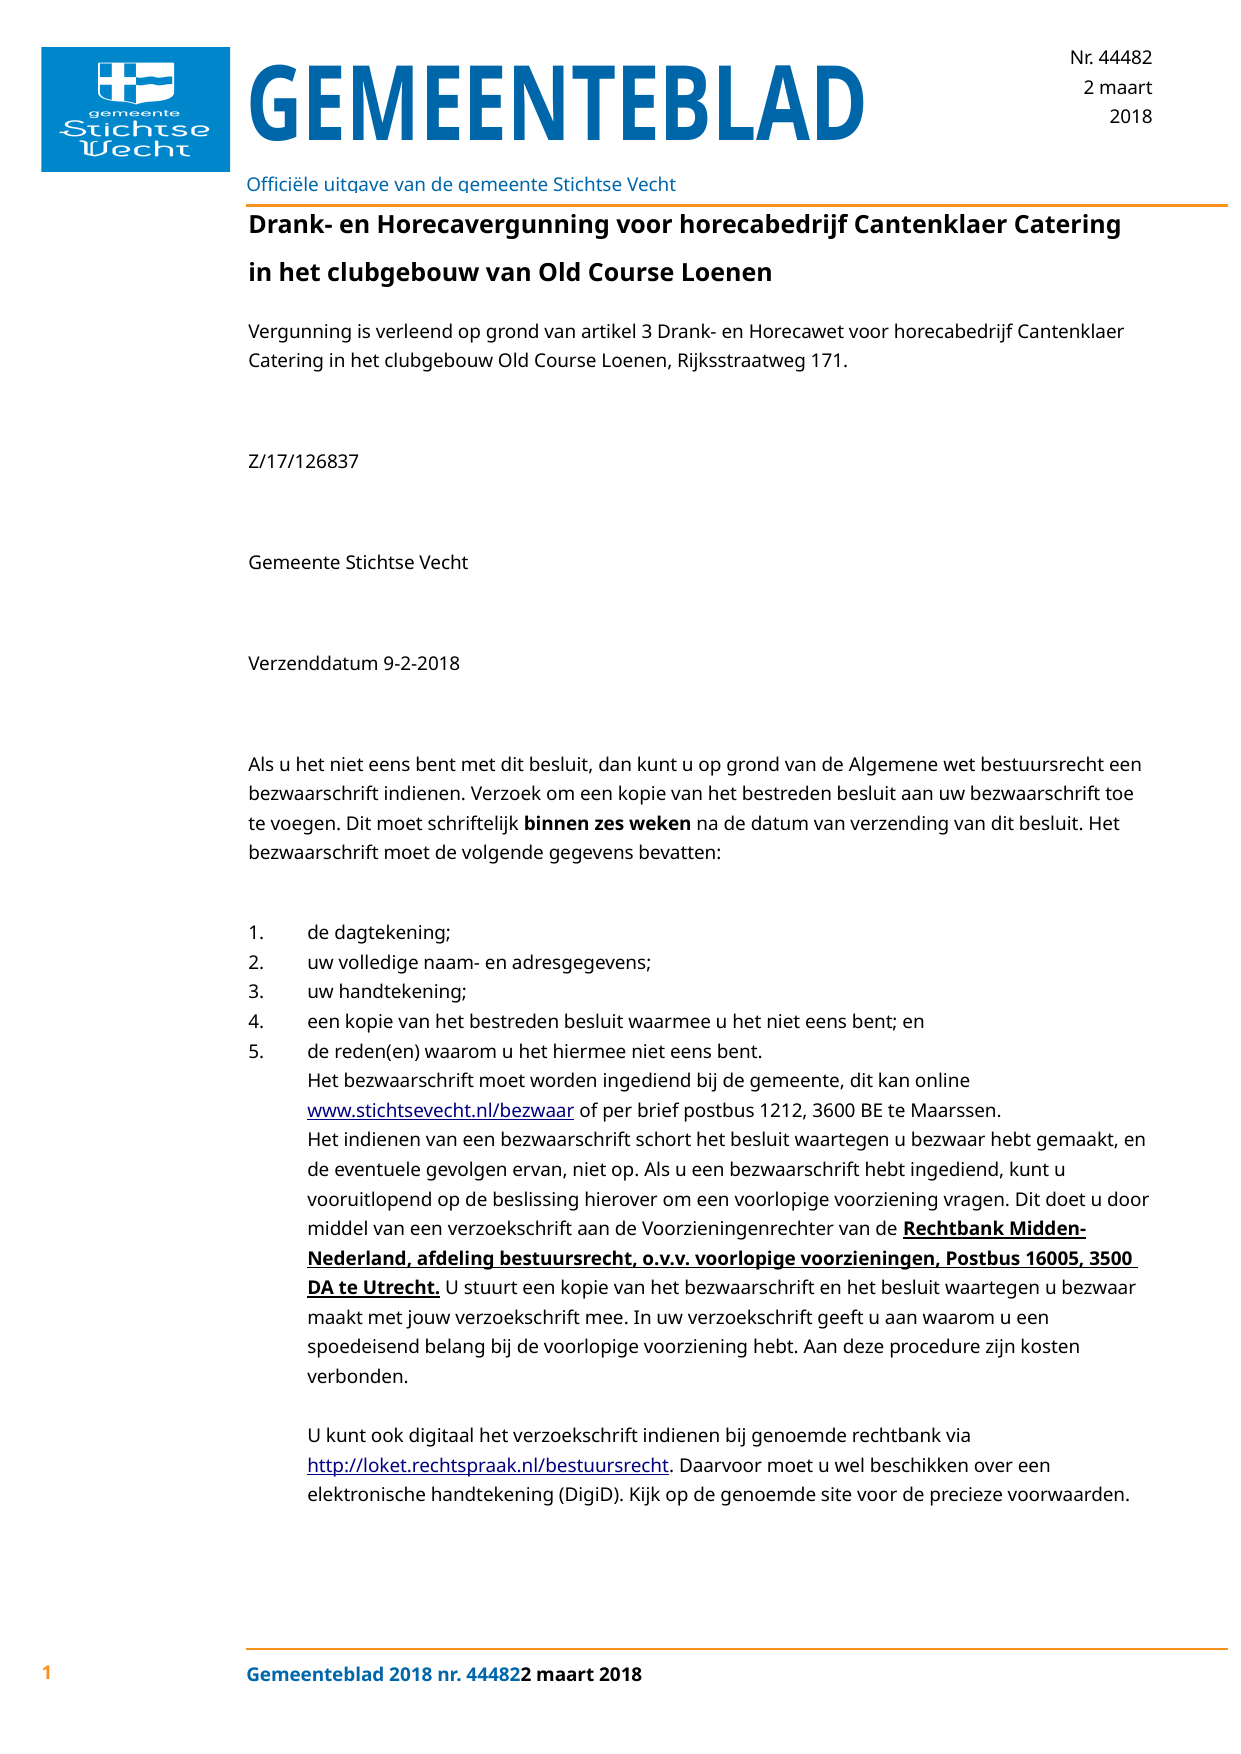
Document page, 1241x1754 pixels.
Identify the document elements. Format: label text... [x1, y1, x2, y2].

list U kunt ook digitaal het verzoekschrift indienen bij genoemde rechtbank via http://loket.rechtspraak.nl/bestuursrecht. Daarvoor moet u wel beschikken over een elektronische handtekening (DigiD). Kijk op de genoemde site voor de precieze voorwaarden. [248, 1422, 1152, 1507]
picture [137, 63, 174, 103]
picture [99, 63, 135, 101]
text Als u het niet eens bent met dit besluit, dan kunt u op grond van de Algemene wet bestuursrecht een bezwaarschrift indienen. Verzoek om een kopie van het bestreden besluit aan uw bezwaarschrift toe te voegen. Dit moet schriftelijk binnen zes weken na de datum van verzending van dit besluit. Het bezwaarschrift moet de volgende gegevens bevatten: [248, 751, 1152, 865]
list Het indienen van een bezwaarschrift schort het besluit waartegen u bezwaar hebt gemaakt, en de eventuele gevolgen ervan, niet op. Als u een bezwaarschrift hebt ingediend, kunt u vooruitlopend op de beslissing hierover om een voorlopige voorziening vragen. Dit doet u door middel van een verzoekschrift aan de Voorzieningenrechter van de Rechtbank Midden-Nederland, afdeling bestuursrecht, o.v.v. voorlopige voorzieningen, Postbus 16005, 3500 DA te Utrecht. U stuurt een kopie van het bezwaarschrift en het besluit waartegen u bezwaar maakt met jouw verzoekschrift mee. In uw verzoekschrift geeft u aan waarom u een spoedeisend belang bij de voorlopige voorziening hebt. Aan deze procedure zijn kosten verbonden. [248, 1127, 1152, 1389]
list uw handtekening; [248, 979, 1152, 1004]
list uw volledige naam- en adresgegevens; [248, 949, 1152, 975]
list de reden(en) waarom u het hiermee niet eens bent. [248, 1038, 1152, 1064]
text Verzenddatum 9-2-2018 [248, 650, 1152, 676]
list een kopie van het bestreden besluit waarmee u het niet eens bent; en [248, 1008, 1152, 1034]
list Het bezwaarschrift moet worden ingediend bij de gemeente, dit kan online www.stichtsevecht.nl/bezwaar of per brief postbus 1212, 3600 BE te Maarssen. [248, 1067, 1152, 1123]
list de dagtekening; [248, 919, 1152, 945]
text Z/17/126837 [248, 448, 1152, 474]
text Vergunning is verleend op grond van artikel 3 Drank- en Horecawet voor horecabedrijf Cantenklaer Catering in het clubgebouw Old Course Loenen, Rijksstraatweg 171. [248, 318, 1152, 373]
text Drank- en Horecavergunning voor horecabedrijf Cantenklaer Catering in het clubgebouw van Old Course Loenen [248, 207, 1152, 288]
text Gemeente Stichtse Vecht [248, 549, 1152, 575]
